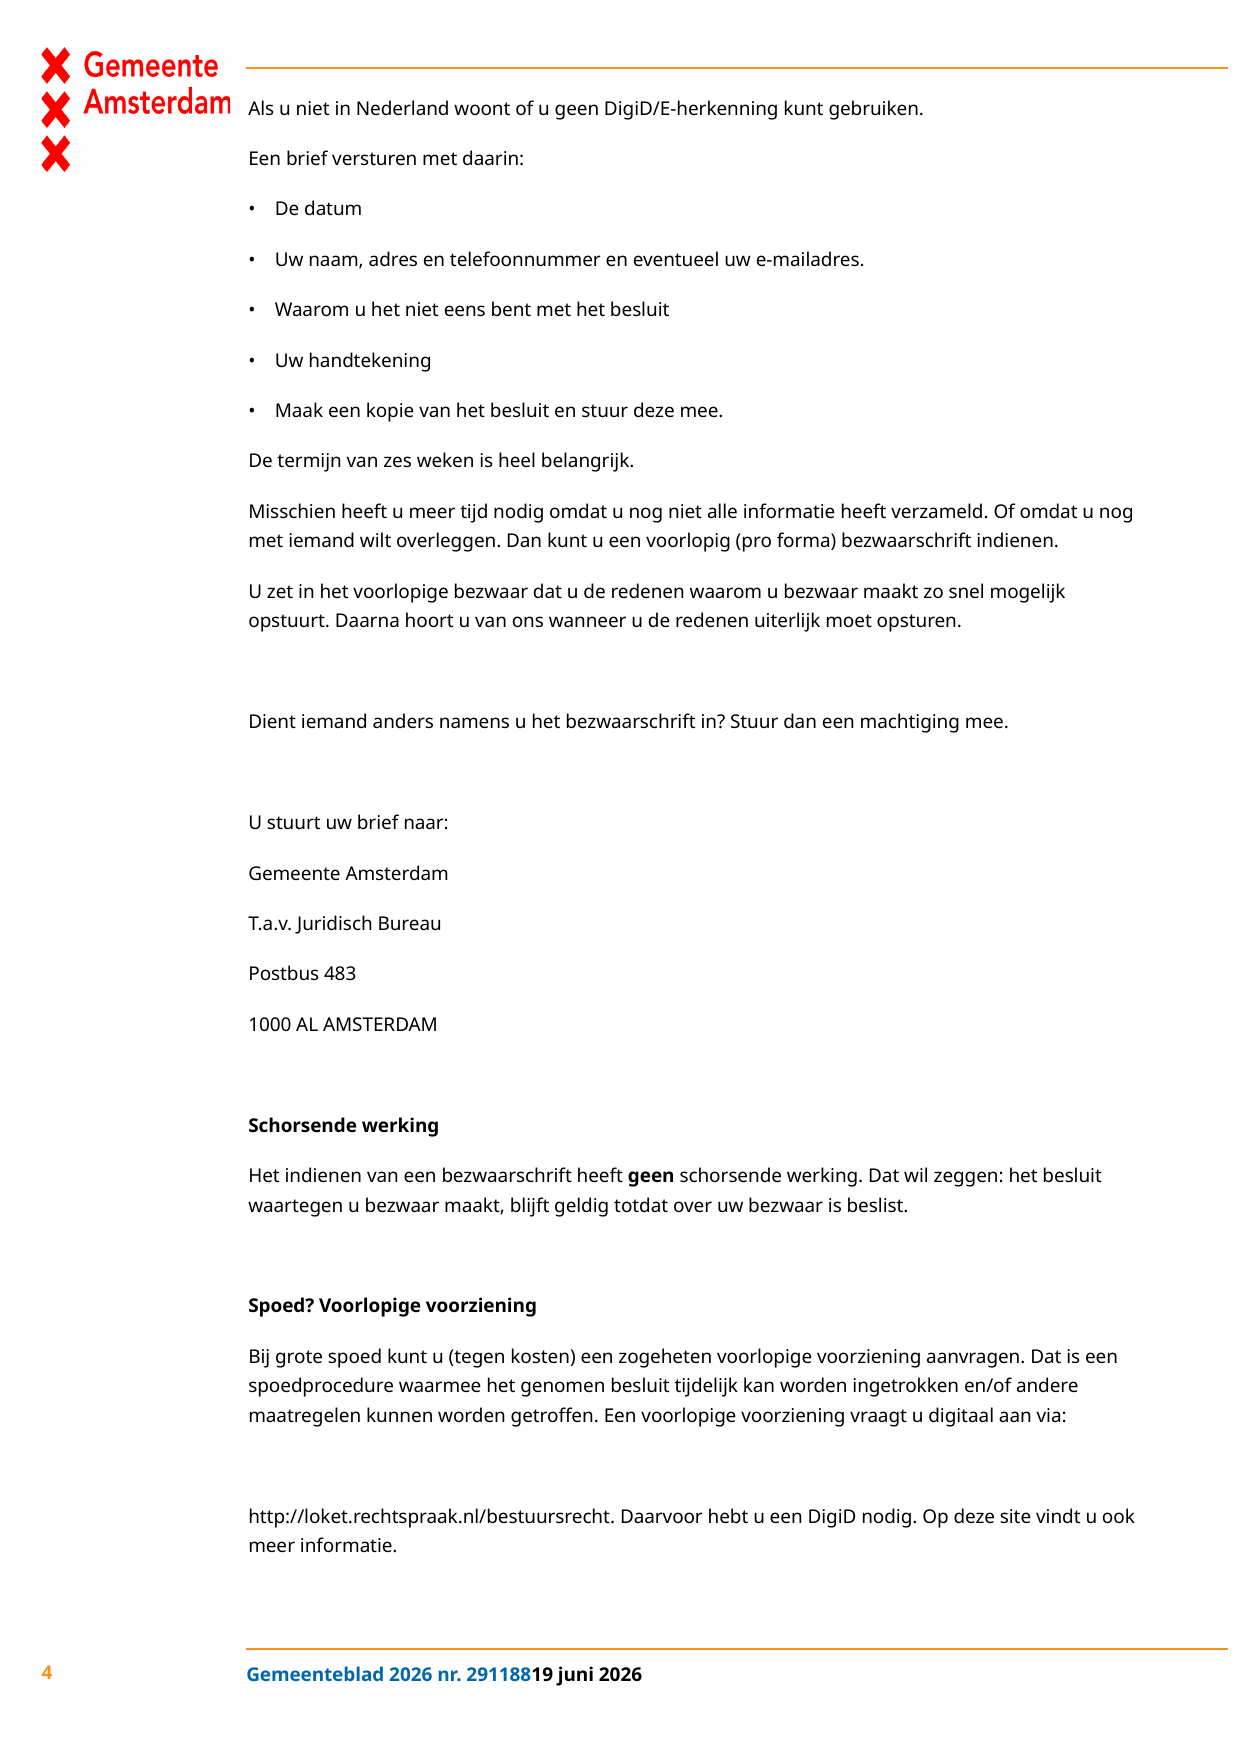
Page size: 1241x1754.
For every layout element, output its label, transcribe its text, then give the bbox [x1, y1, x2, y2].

text Misschien heeft u meer tijd nodig omdat u nog niet alle informatie heeft verzameld. Of omdat u nog met iemand wilt overleggen. Dan kunt u een voorlopig (pro forma) bezwaarschrift indienen. [248, 498, 1152, 553]
text Als u niet in Nederland woont of u geen DigiD/E-herkenning kunt gebruiken. [248, 95, 1152, 121]
text Bij grote spoed kunt u (tegen kosten) een zogeheten voorlopige voorziening aanvragen. Dat is een spoedprocedure waarmee het genomen besluit tijdelijk kan worden ingetrokken en/of andere maatregelen kunnen worden getroffen. Een voorlopige voorziening vraagt u digitaal aan via: [248, 1343, 1152, 1428]
text • Waarom u het niet eens bent met het besluit [248, 296, 1152, 322]
text Postbus 483 [248, 961, 1152, 986]
text U stuurt uw brief naar: [248, 809, 1152, 835]
picture [41, 47, 231, 172]
text • De datum [248, 196, 1152, 221]
text Spoed? Voorlopige voorziening [248, 1293, 1152, 1318]
text Gemeente Amsterdam [248, 860, 1152, 886]
text • Uw handtekening [248, 347, 1152, 373]
text Schorsende werking [248, 1112, 1152, 1138]
text • Uw naam, adres en telefoonnummer en eventueel uw e-mailadres. [248, 246, 1152, 272]
text De termijn van zes weken is heel belangrijk. [248, 448, 1152, 473]
text Een brief versturen met daarin: [248, 145, 1152, 171]
text T.a.v. Juridisch Bureau [248, 910, 1152, 936]
text Het indienen van een bezwaarschrift heeft geen schorsende werking. Dat wil zeggen: het besluit waartegen u bezwaar maakt, blijft geldig totdat over uw bezwaar is beslist. [248, 1162, 1152, 1218]
text http://loket.rechtspraak.nl/bestuursrecht. Daarvoor hebt u een DigiD nodig. Op deze site vindt u ook meer informatie. [248, 1503, 1152, 1558]
text Dient iemand anders namens u het bezwaarschrift in? Stuur dan een machtiging mee. [248, 708, 1152, 734]
text U zet in het voorlopige bezwaar dat u de redenen waarom u bezwaar maakt zo snel mogelijk opstuurt. Daarna hoort u van ons wanneer u de redenen uiterlijk moet opsturen. [248, 578, 1152, 633]
text 1000 AL AMSTERDAM [248, 1011, 1152, 1037]
text • Maak een kopie van het besluit en stuur deze mee. [248, 397, 1152, 423]
